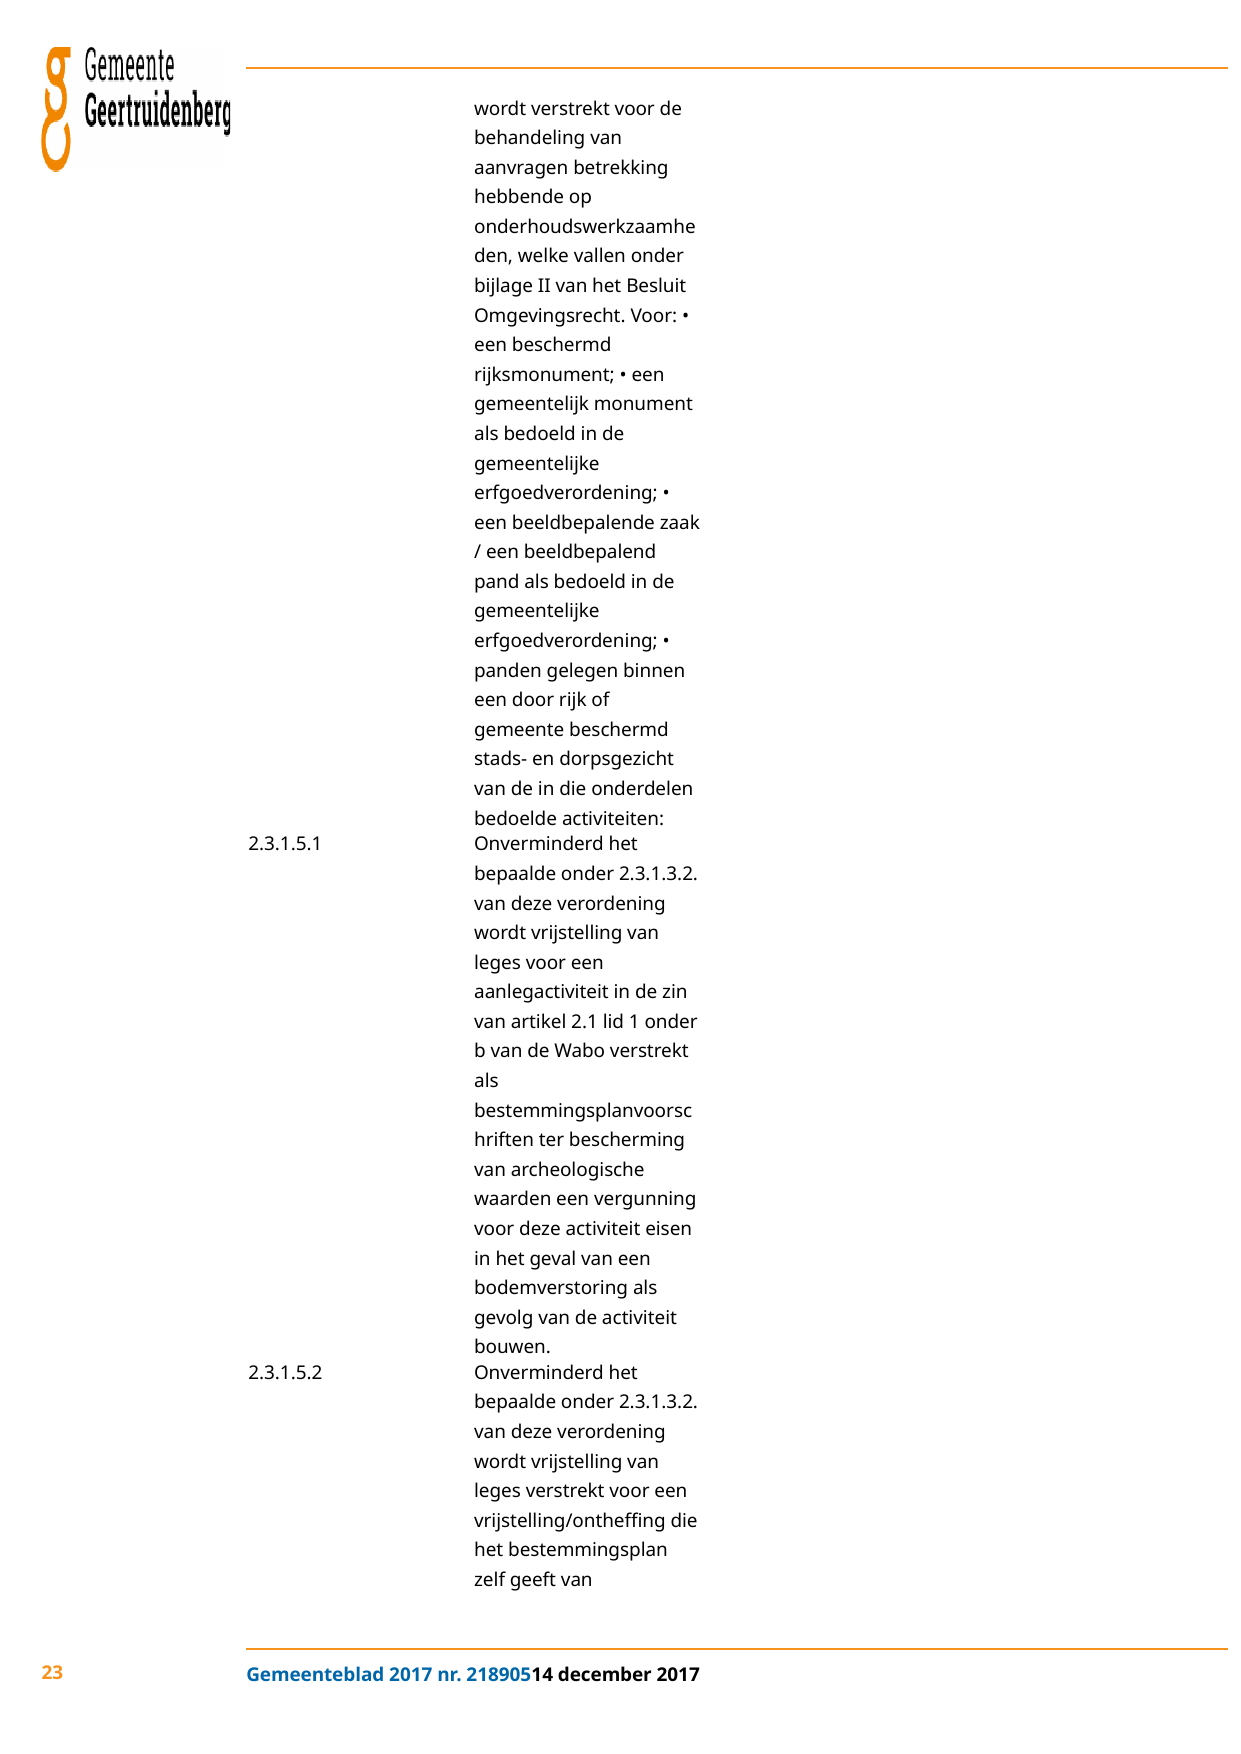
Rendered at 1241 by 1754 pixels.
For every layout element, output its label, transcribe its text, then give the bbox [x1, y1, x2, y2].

table_cell [700, 831, 926, 1359]
table_cell Onverminderd het bepaalde onder 2.3.1.3.2. van deze verordening wordt vrijstelling van leges verstrekt voor een vrijstelling/ontheffing die het bestemmingsplan zelf geeft van [474, 1359, 700, 1592]
table_cell 2.3.1.5.1 [248, 831, 474, 1359]
table_cell wordt verstrekt voor de behandeling van aanvragen betrekking hebbende op onderhoudswerkzaamheden, welke vallen onder bijlage II van het Besluit Omgevingsrecht. Voor: • een beschermd rijksmonument; • een gemeentelijk monument als bedoeld in de gemeentelijke erfgoedverordening; • een beeldbepalende zaak / een beeldbepalend pand als bedoeld in de gemeentelijke erfgoedverordening; • panden gelegen binnen een door rijk of gemeente beschermd stads- en dorpsgezicht van de in die onderdelen bedoelde activiteiten: [474, 95, 700, 831]
table_cell [926, 1359, 1152, 1592]
picture [41, 47, 231, 172]
table_cell [700, 1359, 926, 1592]
table_cell [248, 95, 474, 831]
table_cell Onverminderd het bepaalde onder 2.3.1.3.2. van deze verordening wordt vrijstelling van leges voor een aanlegactiviteit in de zin van artikel 2.1 lid 1 onder b van de Wabo verstrekt als bestemmingsplanvoorschriften ter bescherming van archeologische waarden een vergunning voor deze activiteit eisen in het geval van een bodemverstoring als gevolg van de activiteit bouwen. [474, 831, 700, 1359]
table_cell [926, 831, 1152, 1359]
table_cell 2.3.1.5.2 [248, 1359, 474, 1592]
table_cell [700, 95, 926, 831]
table_cell [926, 95, 1152, 831]
